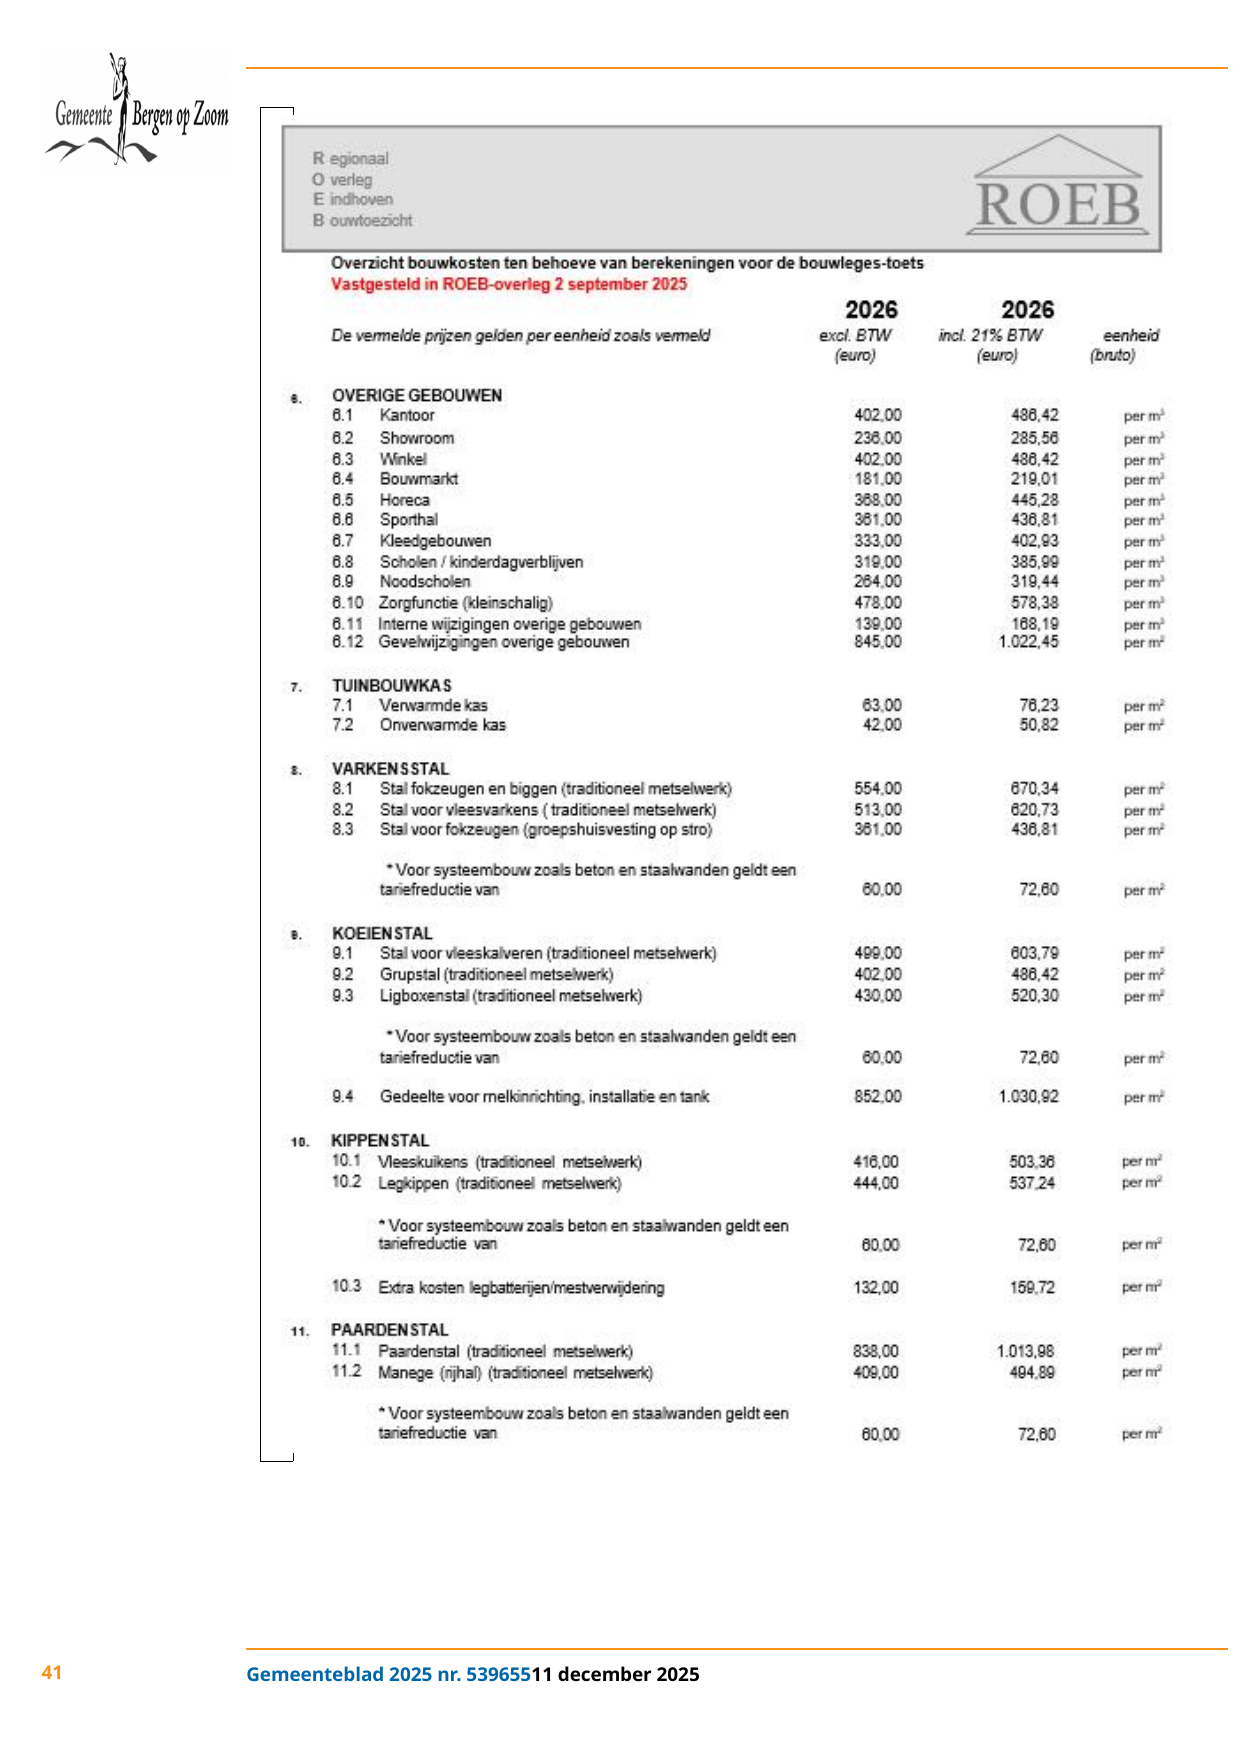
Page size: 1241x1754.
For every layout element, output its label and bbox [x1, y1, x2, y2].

picture [268, 115, 1173, 1453]
picture [41, 47, 231, 172]
